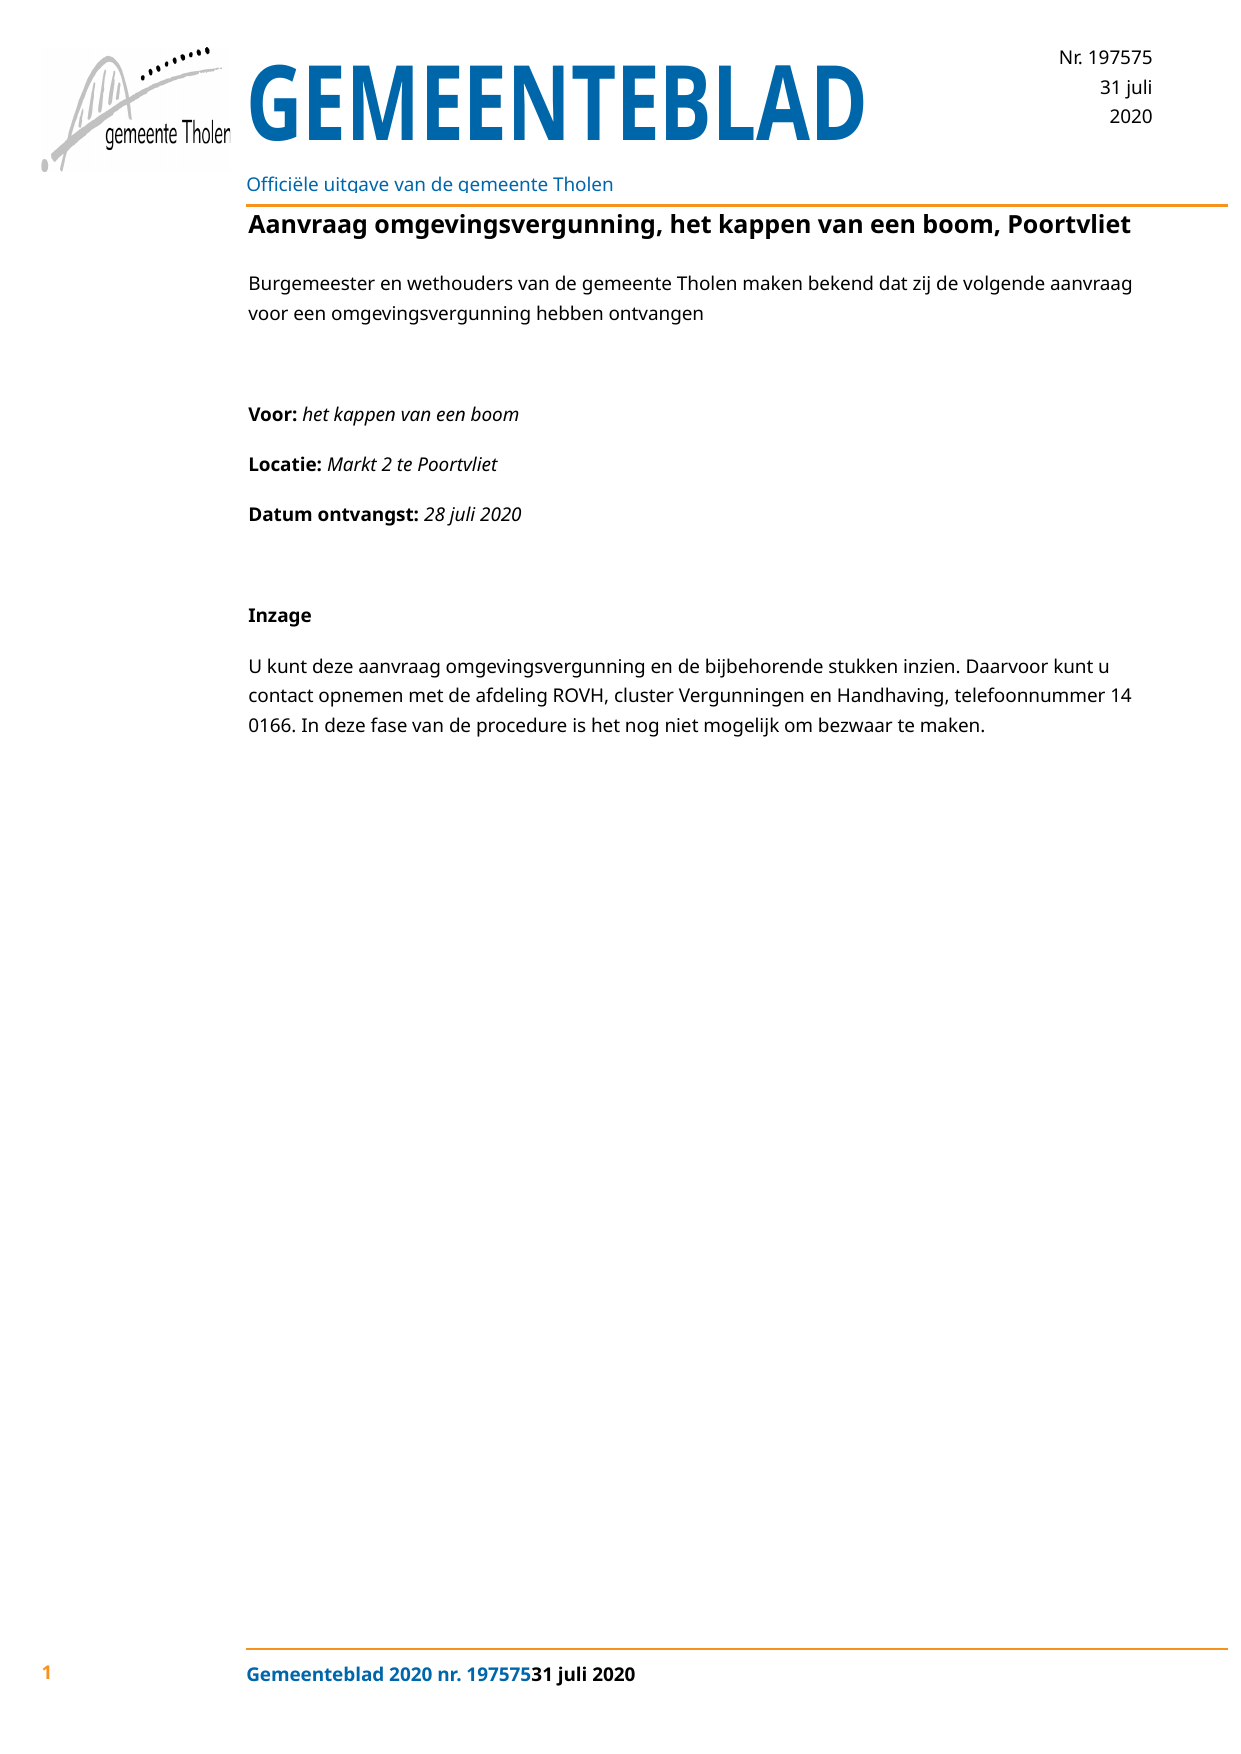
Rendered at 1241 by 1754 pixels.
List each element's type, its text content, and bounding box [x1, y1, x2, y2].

text Burgemeester en wethouders van de gemeente Tholen maken bekend dat zij de volgende aanvraag voor een omgevingsvergunning hebben ontvangen [248, 270, 1152, 326]
text Locatie: Markt 2 te Poortvliet [248, 451, 1152, 477]
text Inzage [248, 602, 1152, 628]
picture [41, 47, 231, 172]
text U kunt deze aanvraag omgevingsvergunning en de bijbehorende stukken inzien. Daarvoor kunt u contact opnemen met de afdeling ROVH, cluster Vergunningen en Handhaving, telefoonnummer 14 0166. In deze fase van de procedure is het nog niet mogelijk om bezwaar te maken. [248, 653, 1152, 738]
text Aanvraag omgevingsvergunning, het kappen van een boom, Poortvliet [248, 207, 1152, 241]
text Voor: het kappen van een boom [248, 401, 1152, 426]
text Datum ontvangst: 28 juli 2020 [248, 502, 1152, 527]
